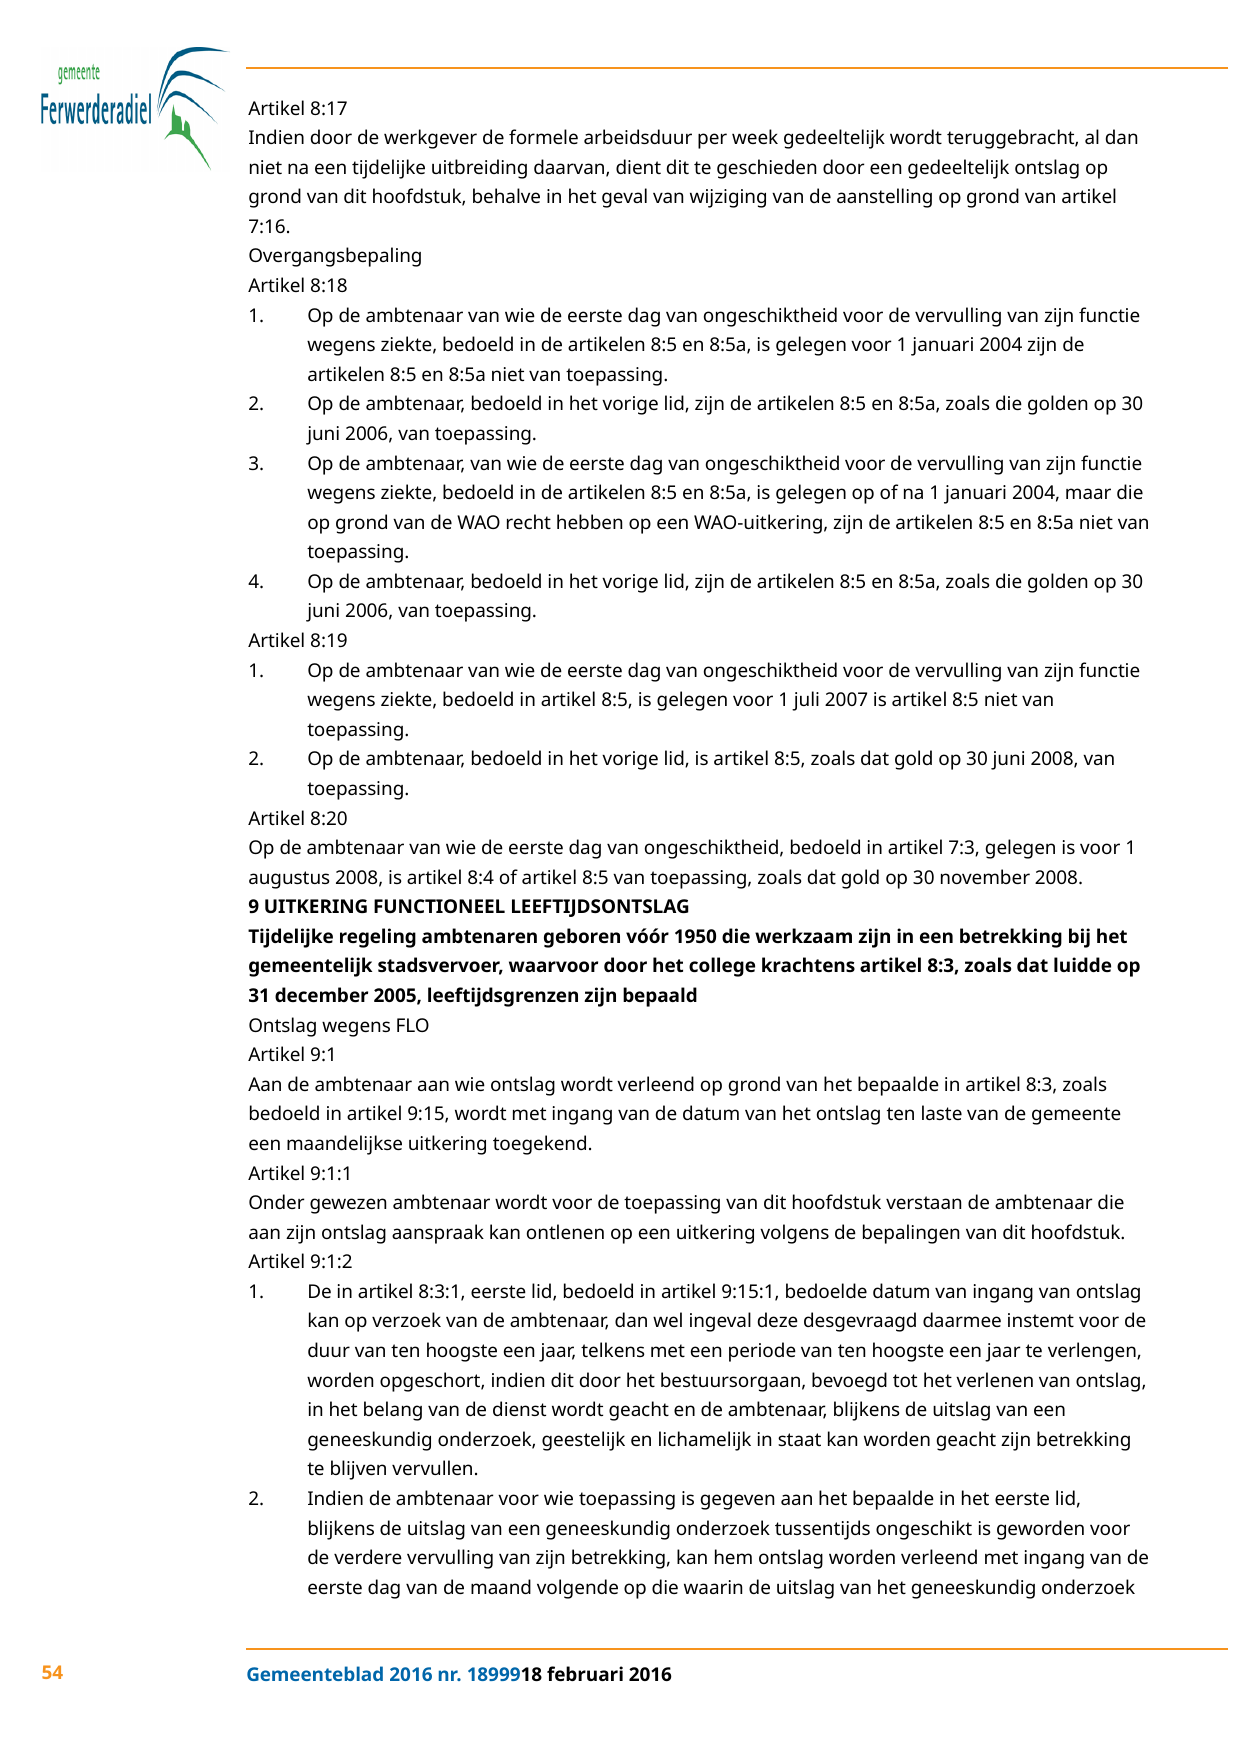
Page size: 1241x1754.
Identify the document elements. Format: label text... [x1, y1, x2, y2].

text 9 UITKERING FUNCTIONEEL LEEFTIJDSONTSLAG [248, 893, 1152, 919]
text Aan de ambtenaar aan wie ontslag wordt verleend op grond van het bepaalde in artikel 8:3, zoals bedoeld in artikel 9:15, wordt met ingang van de datum van het ontslag ten laste van de gemeente een maandelijkse uitkering toegekend. [248, 1071, 1152, 1156]
text Op de ambtenaar van wie de eerste dag van ongeschiktheid, bedoeld in artikel 7:3, gelegen is voor 1 augustus 2008, is artikel 8:4 of artikel 8:5 van toepassing, zoals dat gold op 30 november 2008. [248, 834, 1152, 890]
picture [41, 47, 231, 172]
text Indien door de werkgever de formele arbeidsduur per week gedeeltelijk wordt teruggebracht, al dan niet na een tijdelijke uitbreiding daarvan, dient dit te geschieden door een gedeeltelijk ontslag op grond van dit hoofdstuk, behalve in het geval van wijziging van de aanstelling op grond van artikel 7:16. [248, 124, 1152, 239]
text Artikel 9:1:1 [248, 1160, 1152, 1186]
text Onder gewezen ambtenaar wordt voor de toepassing van dit hoofdstuk verstaan de ambtenaar die aan zijn ontslag aanspraak kan ontlenen op een uitkering volgens de bepalingen van dit hoofdstuk. [248, 1189, 1152, 1245]
text Artikel 8:17 [248, 95, 1152, 121]
list Op de ambtenaar, van wie de eerste dag van ongeschiktheid voor de vervulling van zijn functie wegens ziekte, bedoeld in de artikelen 8:5 en 8:5a, is gelegen op of na 1 januari 2004, maar die op grond van de WAO recht hebben op een WAO-uitkering, zijn de artikelen 8:5 en 8:5a niet van toepassing. [248, 450, 1152, 564]
list Indien de ambtenaar voor wie toepassing is gegeven aan het bepaalde in het eerste lid, blijkens de uitslag van een geneeskundig onderzoek tussentijds ongeschikt is geworden voor de verdere vervulling van zijn betrekking, kan hem ontslag worden verleend met ingang van de eerste dag van de maand volgende op die waarin de uitslag van het geneeskundig onderzoek [248, 1485, 1152, 1600]
text Tijdelijke regeling ambtenaren geboren vóór 1950 die werkzaam zijn in een betrekking bij het gemeentelijk stadsvervoer, waarvoor door het college krachtens artikel 8:3, zoals dat luidde op 31 december 2005, leeftijdsgrenzen zijn bepaald [248, 923, 1152, 1008]
list Op de ambtenaar, bedoeld in het vorige lid, is artikel 8:5, zoals dat gold op 30 juni 2008, van toepassing. [248, 746, 1152, 801]
list Op de ambtenaar, bedoeld in het vorige lid, zijn de artikelen 8:5 en 8:5a, zoals die golden op 30 juni 2006, van toepassing. [248, 391, 1152, 446]
list Op de ambtenaar van wie de eerste dag van ongeschiktheid voor de vervulling van zijn functie wegens ziekte, bedoeld in artikel 8:5, is gelegen voor 1 juli 2007 is artikel 8:5 niet van toepassing. [248, 657, 1152, 742]
text Overgangsbepaling [248, 243, 1152, 268]
list Op de ambtenaar, bedoeld in het vorige lid, zijn de artikelen 8:5 en 8:5a, zoals die golden op 30 juni 2006, van toepassing. [248, 568, 1152, 623]
list Op de ambtenaar van wie de eerste dag van ongeschiktheid voor de vervulling van zijn functie wegens ziekte, bedoeld in de artikelen 8:5 en 8:5a, is gelegen voor 1 januari 2004 zijn de artikelen 8:5 en 8:5a niet van toepassing. [248, 302, 1152, 387]
text Artikel 9:1:2 [248, 1248, 1152, 1274]
text Ontslag wegens FLO [248, 1012, 1152, 1038]
text Artikel 8:20 [248, 805, 1152, 831]
list De in artikel 8:3:1, eerste lid, bedoeld in artikel 9:15:1, bedoelde datum van ingang van ontslag kan op verzoek van de ambtenaar, dan wel ingeval deze desgevraagd daarmee instemt voor de duur van ten hoogste een jaar, telkens met een periode van ten hoogste een jaar te verlengen, worden opgeschort, indien dit door het bestuursorgaan, bevoegd tot het verlenen van ontslag, in het belang van de dienst wordt geacht en de ambtenaar, blijkens de uitslag van een geneeskundig onderzoek, geestelijk en lichamelijk in staat kan worden geacht zijn betrekking te blijven vervullen. [248, 1278, 1152, 1481]
text Artikel 9:1 [248, 1041, 1152, 1067]
text Artikel 8:19 [248, 627, 1152, 653]
text Artikel 8:18 [248, 272, 1152, 298]
